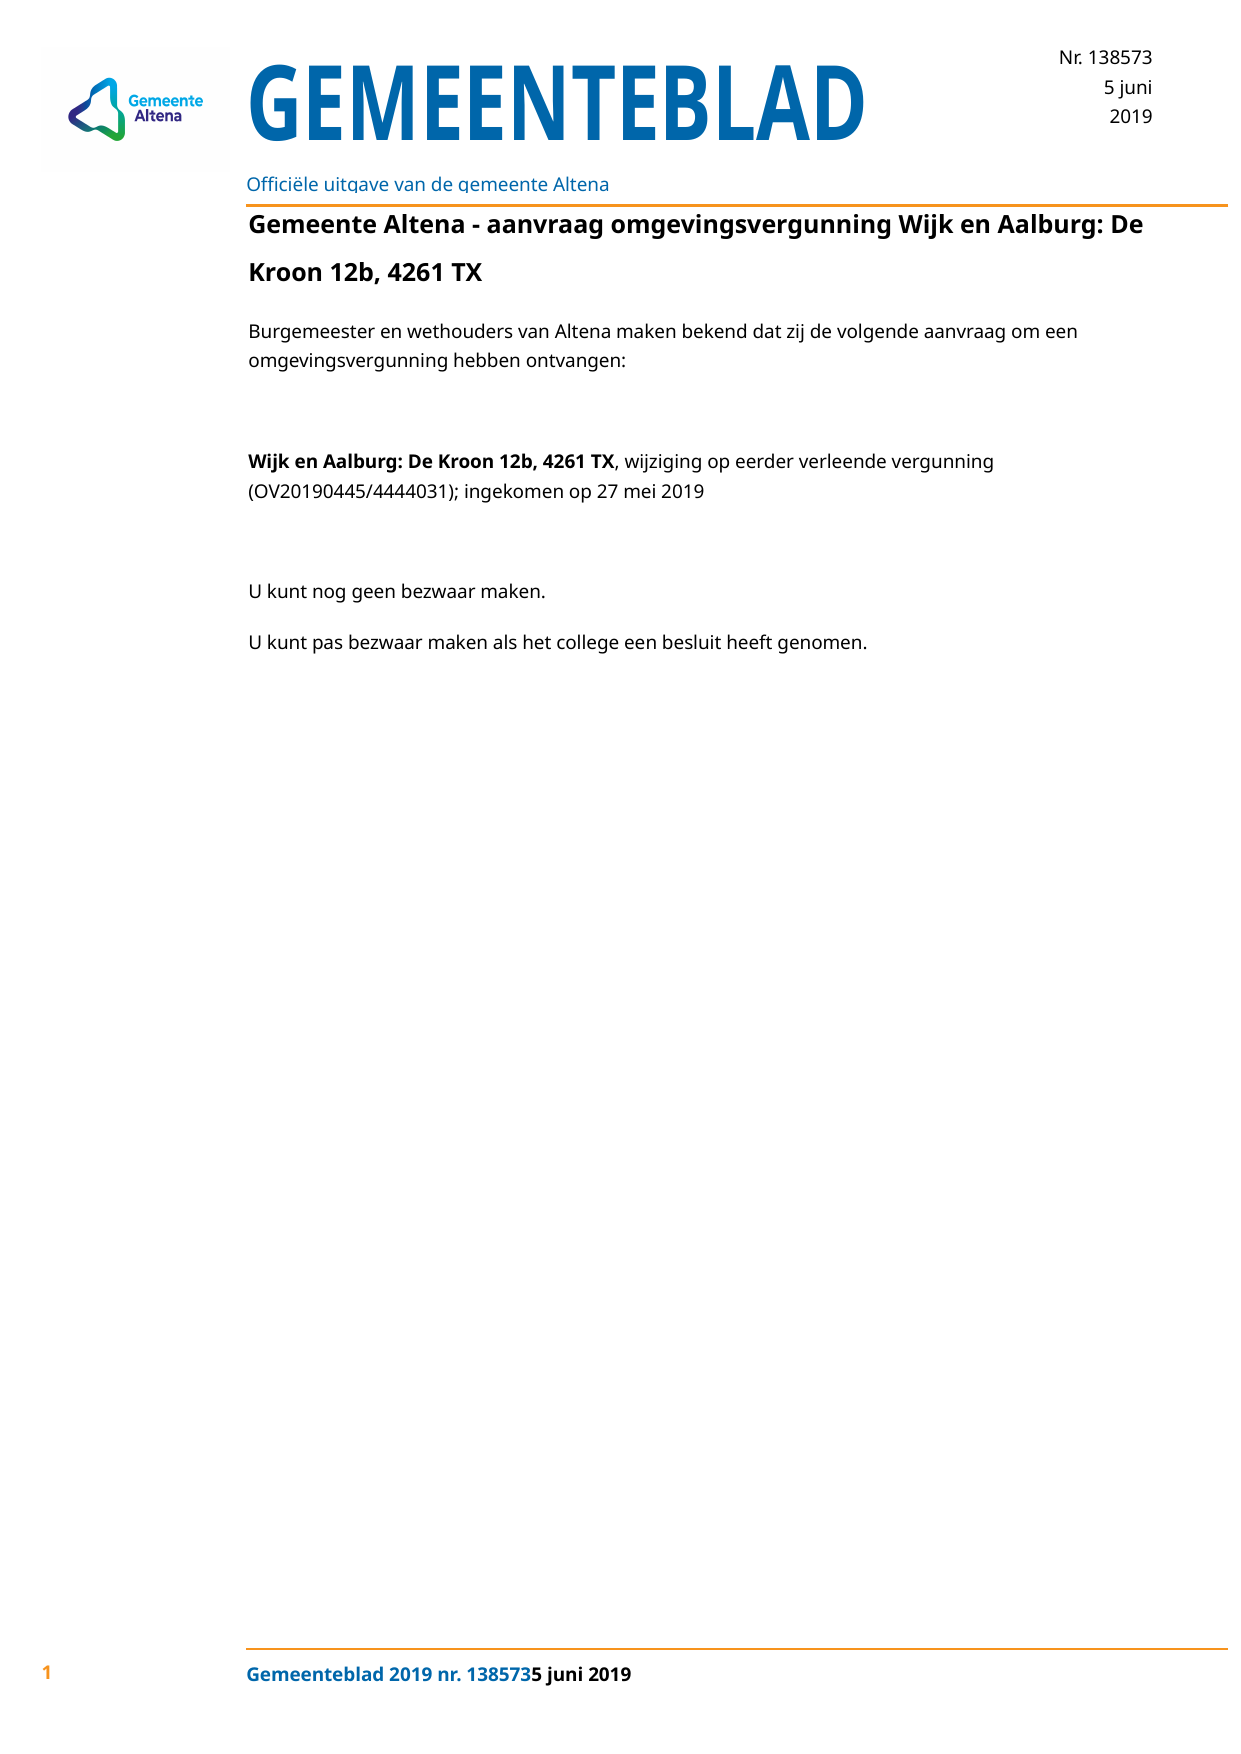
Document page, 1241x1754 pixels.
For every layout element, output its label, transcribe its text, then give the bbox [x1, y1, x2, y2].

picture [41, 47, 231, 172]
text Burgemeester en wethouders van Altena maken bekend dat zij de volgende aanvraag om een omgevingsvergunning hebben ontvangen: [248, 318, 1152, 373]
text U kunt pas bezwaar maken als het college een besluit heeft genomen. [248, 629, 1152, 655]
text Gemeente Altena - aanvraag omgevingsvergunning Wijk en Aalburg: De Kroon 12b, 4261 TX [248, 207, 1152, 288]
text U kunt nog geen bezwaar maken. [248, 579, 1152, 604]
text Wijk en Aalburg: De Kroon 12b, 4261 TX, wijziging op eerder verleende vergunning (OV20190445/4444031); ingekomen op 27 mei 2019 [248, 448, 1152, 504]
